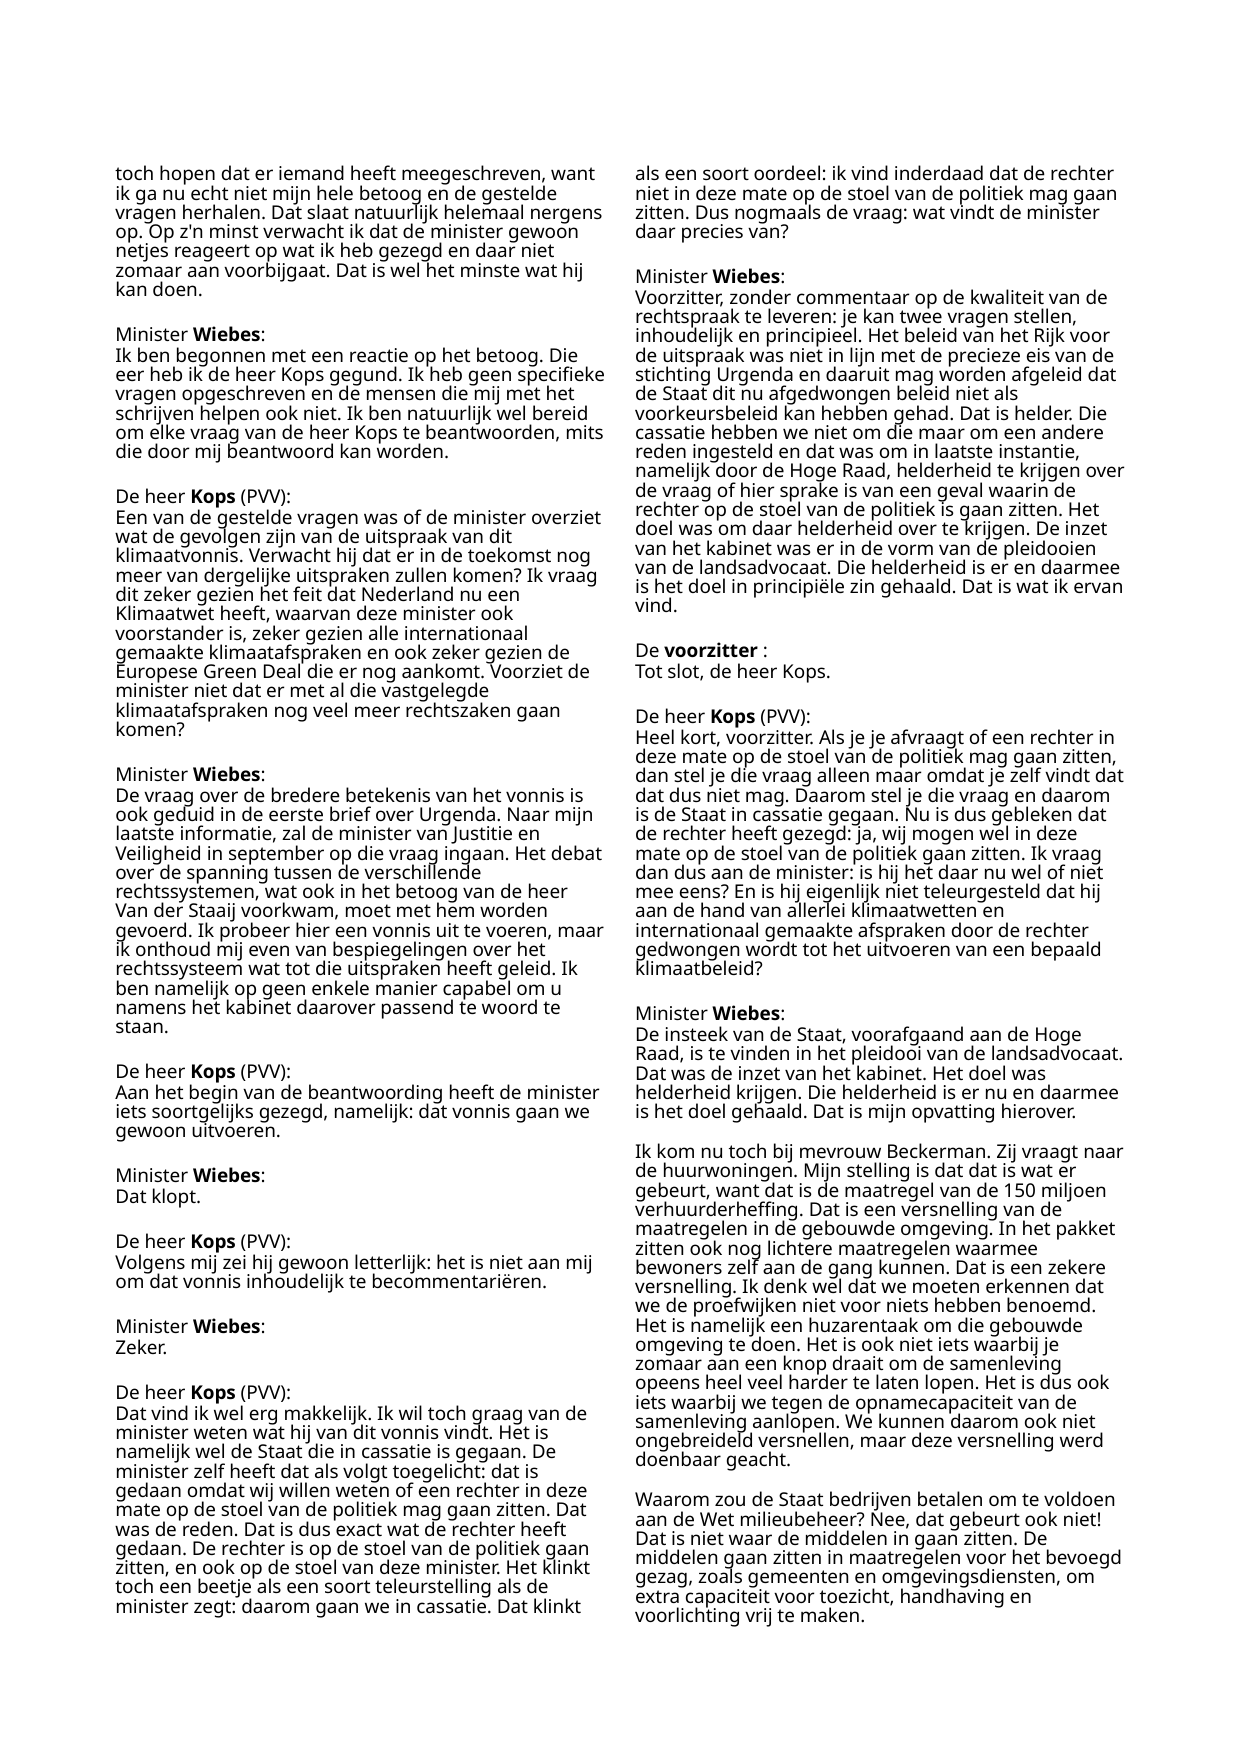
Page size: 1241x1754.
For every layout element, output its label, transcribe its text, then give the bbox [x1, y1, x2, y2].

text De heer Kops (PVV): [115, 1058, 605, 1084]
text toch hopen dat er iemand heeft meegeschreven, want ik ga nu echt niet mijn hele betoog en de gestelde vragen herhalen. Dat slaat natuurlijk helemaal nergens op. Op z'n minst verwacht ik dat de minister gewoon netjes reageert op wat ik heb gezegd en daar niet zomaar aan voorbijgaat. Dat is wel het minste wat hij kan doen. [115, 165, 605, 300]
text De heer Kops (PVV): [115, 1379, 605, 1405]
text als een soort oordeel: ik vind inderdaad dat de rechter niet in deze mate op de stoel van de politiek mag gaan zitten. Dus nogmaals de vraag: wat vindt de minister daar precies van? [635, 165, 1125, 242]
text Minister Wiebes: [115, 1162, 605, 1188]
text De heer Kops (PVV): [635, 703, 1125, 729]
text Minister Wiebes: [635, 263, 1125, 289]
text Zeker. [115, 1339, 605, 1358]
text Heel kort, voorzitter. Als je je afvraagt of een rechter in deze mate op de stoel van de politiek mag gaan zitten, dan stel je die vraag alleen maar omdat je zelf vindt dat dat dus niet mag. Daarom stel je die vraag en daarom is de Staat in cassatie gegaan. Nu is dus gebleken dat de rechter heeft gezegd: ja, wij mogen wel in deze mate op de stoel van de politiek gaan zitten. Ik vraag dan dus aan de minister: is hij het daar nu wel of niet mee eens? En is hij eigenlijk niet teleurgesteld dat hij aan de hand van allerlei klimaatwetten en internationaal gemaakte afspraken door de rechter gedwongen wordt tot het uitvoeren van een bepaald klimaatbeleid? [635, 729, 1125, 979]
text Voorzitter, zonder commentaar op de kwaliteit van de rechtspraak te leveren: je kan twee vragen stellen, inhoudelijk en principieel. Het beleid van het Rijk voor de uitspraak was niet in lijn met de precieze eis van de stichting Urgenda en daaruit mag worden afgeleid dat de Staat dit nu afgedwongen beleid niet als voorkeursbeleid kan hebben gehad. Dat is helder. Die cassatie hebben we niet om die maar om een andere reden ingesteld en dat was om in laatste instantie, namelijk door de Hoge Raad, helderheid te krijgen over de vraag of hier sprake is van een geval waarin de rechter op de stoel van de politiek is gaan zitten. Het doel was om daar helderheid over te krijgen. De inzet van het kabinet was er in de vorm van de pleidooien van de landsadvocaat. Die helderheid is er en daarmee is het doel in principiële zin gehaald. Dat is wat ik ervan vind. [635, 289, 1125, 617]
text Dat klopt. [115, 1188, 605, 1207]
text Waarom zou de Staat bedrijven betalen om te voldoen aan de Wet milieubeheer? Nee, dat gebeurt ook niet! Dat is niet waar de middelen in gaan zitten. De middelen gaan zitten in maatregelen voor het bevoegd gezag, zoals gemeenten en omgevingsdiensten, om extra capaciteit voor toezicht, handhaving en voorlichting vrij te maken. [635, 1491, 1125, 1626]
text Ik ben begonnen met een reactie op het betoog. Die eer heb ik de heer Kops gegund. Ik heb geen specifieke vragen opgeschreven en de mensen die mij met het schrijven helpen ook niet. Ik ben natuurlijk wel bereid om elke vraag van de heer Kops te beantwoorden, mits die door mij beantwoord kan worden. [115, 347, 605, 462]
text De heer Kops (PVV): [115, 483, 605, 509]
text Minister Wiebes: [115, 321, 605, 347]
text Minister Wiebes: [635, 1000, 1125, 1026]
text Tot slot, de heer Kops. [635, 663, 1125, 682]
text De insteek van de Staat, voorafgaand aan de Hoge Raad, is te vinden in het pleidooi van de landsadvocaat. Dat was de inzet van het kabinet. Het doel was helderheid krijgen. Die helderheid is er nu en daarmee is het doel gehaald. Dat is mijn opvatting hierover. [635, 1026, 1125, 1122]
text Ik kom nu toch bij mevrouw Beckerman. Zij vraagt naar de huurwoningen. Mijn stelling is dat dat is wat er gebeurt, want dat is de maatregel van de 150 miljoen verhuurderheffing. Dat is een versnelling van de maatregelen in de gebouwde omgeving. In het pakket zitten ook nog lichtere maatregelen waarmee bewoners zelf aan de gang kunnen. Dat is een zekere versnelling. Ik denk wel dat we moeten erkennen dat we de proefwijken niet voor niets hebben benoemd. Het is namelijk een huzarentaak om die gebouwde omgeving te doen. Het is ook niet iets waarbij je zomaar aan een knop draait om de samenleving opeens heel veel harder te laten lopen. Het is dus ook iets waarbij we tegen de opnamecapaciteit van de samenleving aanlopen. We kunnen daarom ook niet ongebreideld versnellen, maar deze versnelling werd doenbaar geacht. [635, 1143, 1125, 1471]
text Minister Wiebes: [115, 761, 605, 787]
text De heer Kops (PVV): [115, 1228, 605, 1254]
text De vraag over de bredere betekenis van het vonnis is ook geduid in de eerste brief over Urgenda. Naar mijn laatste informatie, zal de minister van Justitie en Veiligheid in september op die vraag ingaan. Het debat over de spanning tussen de verschillende rechtssystemen, wat ook in het betoog van de heer Van der Staaij voorkwam, moet met hem worden gevoerd. Ik probeer hier een vonnis uit te voeren, maar ik onthoud mij even van bespiegelingen over het rechtssysteem wat tot die uitspraken heeft geleid. Ik ben namelijk op geen enkele manier capabel om u namens het kabinet daarover passend te woord te staan. [115, 787, 605, 1037]
text Volgens mij zei hij gewoon letterlijk: het is niet aan mij om dat vonnis inhoudelijk te becommentariëren. [115, 1254, 605, 1293]
text Dat vind ik wel erg makkelijk. Ik wil toch graag van de minister weten wat hij van dit vonnis vindt. Het is namelijk wel de Staat die in cassatie is gegaan. De minister zelf heeft dat als volgt toegelicht: dat is gedaan omdat wij willen weten of een rechter in deze mate op de stoel van de politiek mag gaan zitten. Dat was de reden. Dat is dus exact wat de rechter heeft gedaan. De rechter is op de stoel van de politiek gaan zitten, en ook op de stoel van deze minister. Het klinkt toch een beetje als een soort teleurstelling als de minister zegt: daarom gaan we in cassatie. Dat klinkt [115, 1405, 605, 1617]
text Aan het begin van de beantwoording heeft de minister iets soortgelijks gezegd, namelijk: dat vonnis gaan we gewoon uitvoeren. [115, 1084, 605, 1142]
text De voorzitter : [635, 637, 1125, 663]
text Minister Wiebes: [115, 1313, 605, 1339]
text Een van de gestelde vragen was of de minister overziet wat de gevolgen zijn van de uitspraak van dit klimaatvonnis. Verwacht hij dat er in de toekomst nog meer van dergelijke uitspraken zullen komen? Ik vraag dit zeker gezien het feit dat Nederland nu een Klimaatwet heeft, waarvan deze minister ook voorstander is, zeker gezien alle internationaal gemaakte klimaatafspraken en ook zeker gezien de Europese Green Deal die er nog aankomt. Voorziet de minister niet dat er met al die vastgelegde klimaatafspraken nog veel meer rechtszaken gaan komen? [115, 509, 605, 740]
